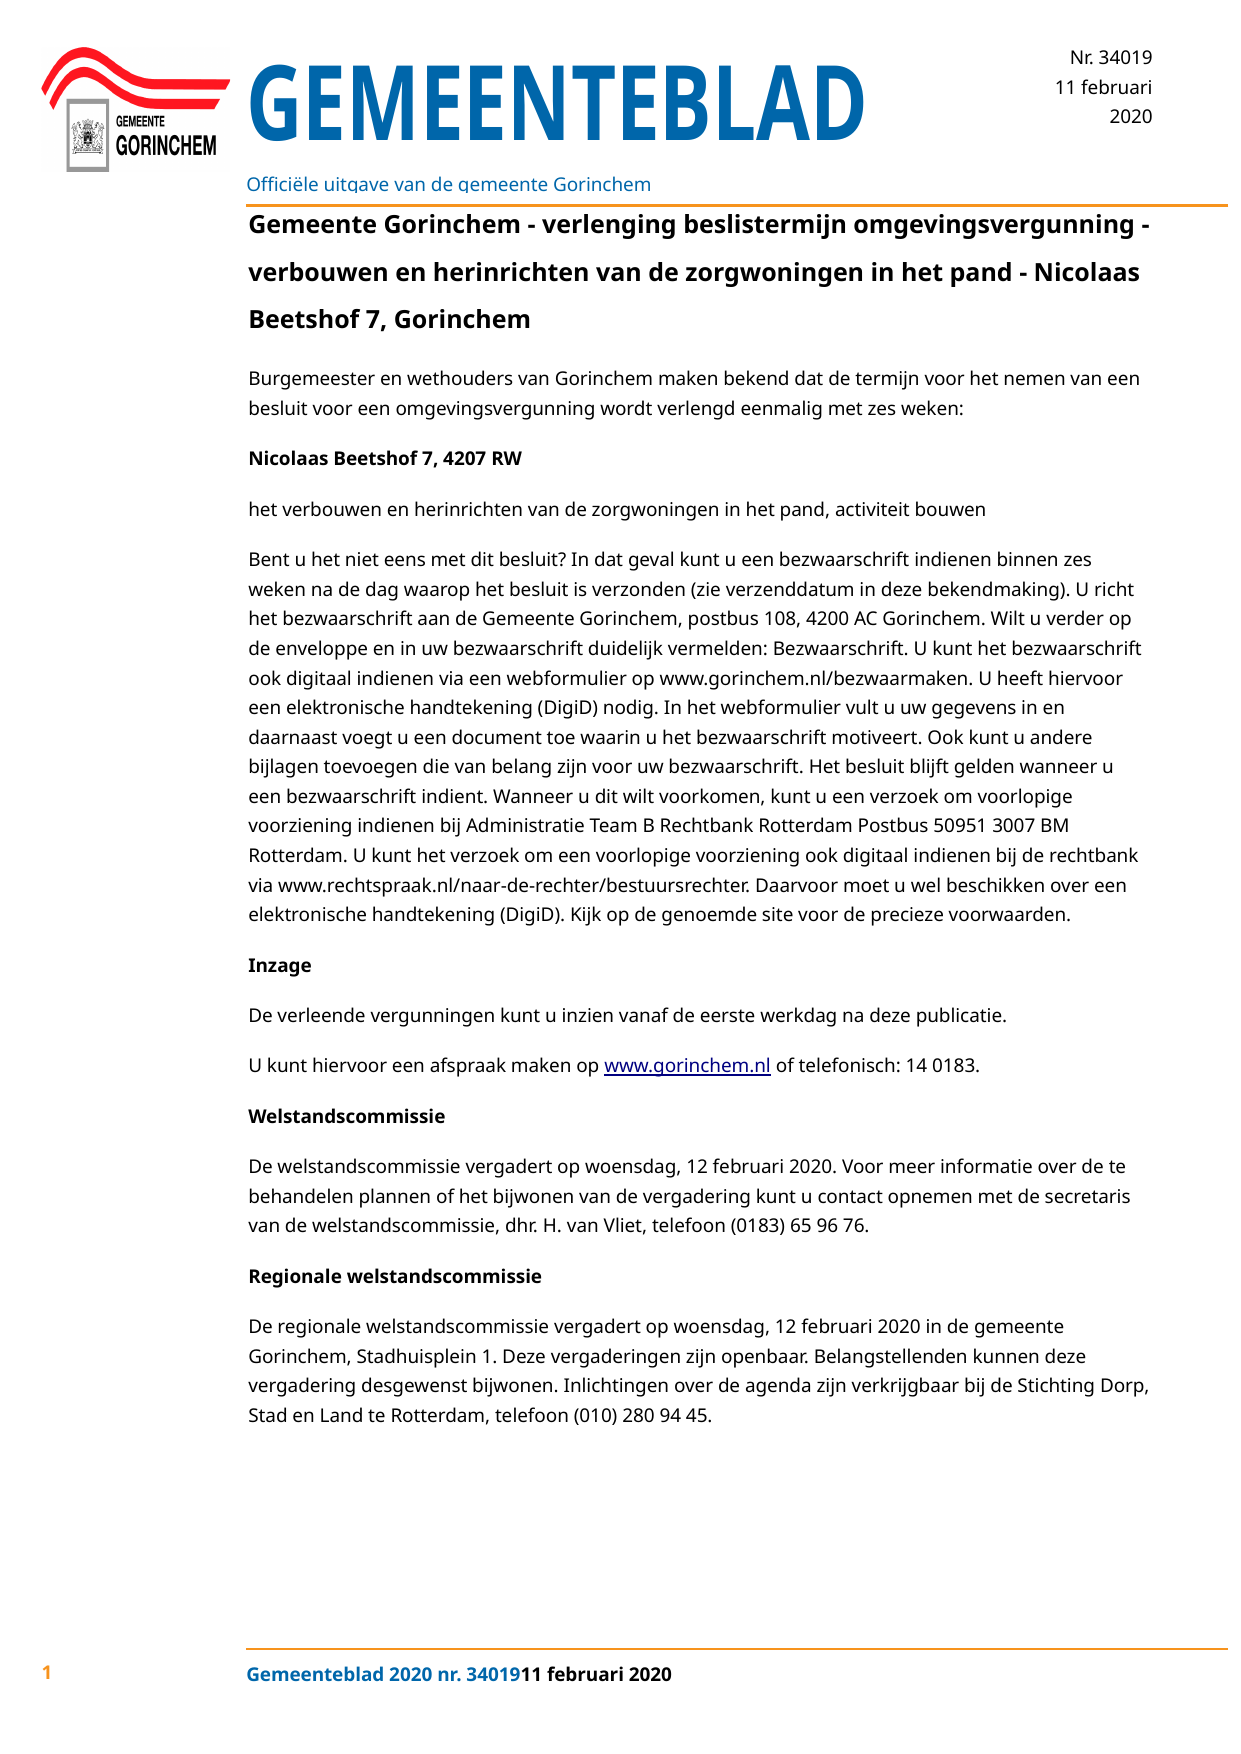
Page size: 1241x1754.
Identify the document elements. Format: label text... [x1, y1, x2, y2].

text Bent u het niet eens met dit besluit? In dat geval kunt u een bezwaarschrift indienen binnen zes weken na de dag waarop het besluit is verzonden (zie verzenddatum in deze bekendmaking). U richt het bezwaarschrift aan de Gemeente Gorinchem, postbus 108, 4200 AC Gorinchem. Wilt u verder op de enveloppe en in uw bezwaarschrift duidelijk vermelden: Bezwaarschrift. U kunt het bezwaarschrift ook digitaal indienen via een webformulier op www.gorinchem.nl/bezwaarmaken. U heeft hiervoor een elektronische handtekening (DigiD) nodig. In het webformulier vult u uw gegevens in en daarnaast voegt u een document toe waarin u het bezwaarschrift motiveert. Ook kunt u andere bijlagen toevoegen die van belang zijn voor uw bezwaarschrift. Het besluit blijft gelden wanneer u een bezwaarschrift indient. Wanneer u dit wilt voorkomen, kunt u een verzoek om voorlopige voorziening indienen bij Administratie Team B Rechtbank Rotterdam Postbus 50951 3007 BM Rotterdam. U kunt het verzoek om een voorlopige voorziening ook digitaal indienen bij de rechtbank via www.rechtspraak.nl/naar-de-rechter/bestuursrechter. Daarvoor moet u wel beschikken over een elektronische handtekening (DigiD). Kijk op de genoemde site voor de precieze voorwaarden. [248, 546, 1152, 927]
text het verbouwen en herinrichten van de zorgwoningen in het pand, activiteit bouwen [248, 496, 1152, 522]
text Welstandscommissie [248, 1103, 1152, 1129]
text De verleende vergunningen kunt u inzien vanaf de eerste werkdag na deze publicatie. [248, 1002, 1152, 1028]
text Nicolaas Beetshof 7, 4207 RW [248, 446, 1152, 471]
text De regionale welstandscommissie vergadert op woensdag, 12 februari 2020 in de gemeente Gorinchem, Stadhuisplein 1. Deze vergaderingen zijn openbaar. Belangstellenden kunnen deze vergadering desgewenst bijwonen. Inlichtingen over de agenda zijn verkrijgbaar bij de Stichting Dorp, Stad en Land te Rotterdam, telefoon (010) 280 94 45. [248, 1313, 1152, 1428]
text Inzage [248, 952, 1152, 977]
text Burgemeester en wethouders van Gorinchem maken bekend dat de termijn voor het nemen van een besluit voor een omgevingsvergunning wordt verlengd eenmalig met zes weken: [248, 366, 1152, 421]
text De welstandscommissie vergadert op woensdag, 12 februari 2020. Voor meer informatie over de te behandelen plannen of het bijwonen van de vergadering kunt u contact opnemen met de secretaris van de welstandscommissie, dhr. H. van Vliet, telefoon (0183) 65 96 76. [248, 1153, 1152, 1238]
picture [41, 47, 231, 172]
text U kunt hiervoor een afspraak maken op www.gorinchem.nl of telefonisch: 14 0183. [248, 1053, 1152, 1078]
text Gemeente Gorinchem - verlenging beslistermijn omgevingsvergunning - verbouwen en herinrichten van de zorgwoningen in het pand - Nicolaas Beetshof 7, Gorinchem [248, 207, 1152, 336]
text Regionale welstandscommissie [248, 1263, 1152, 1289]
